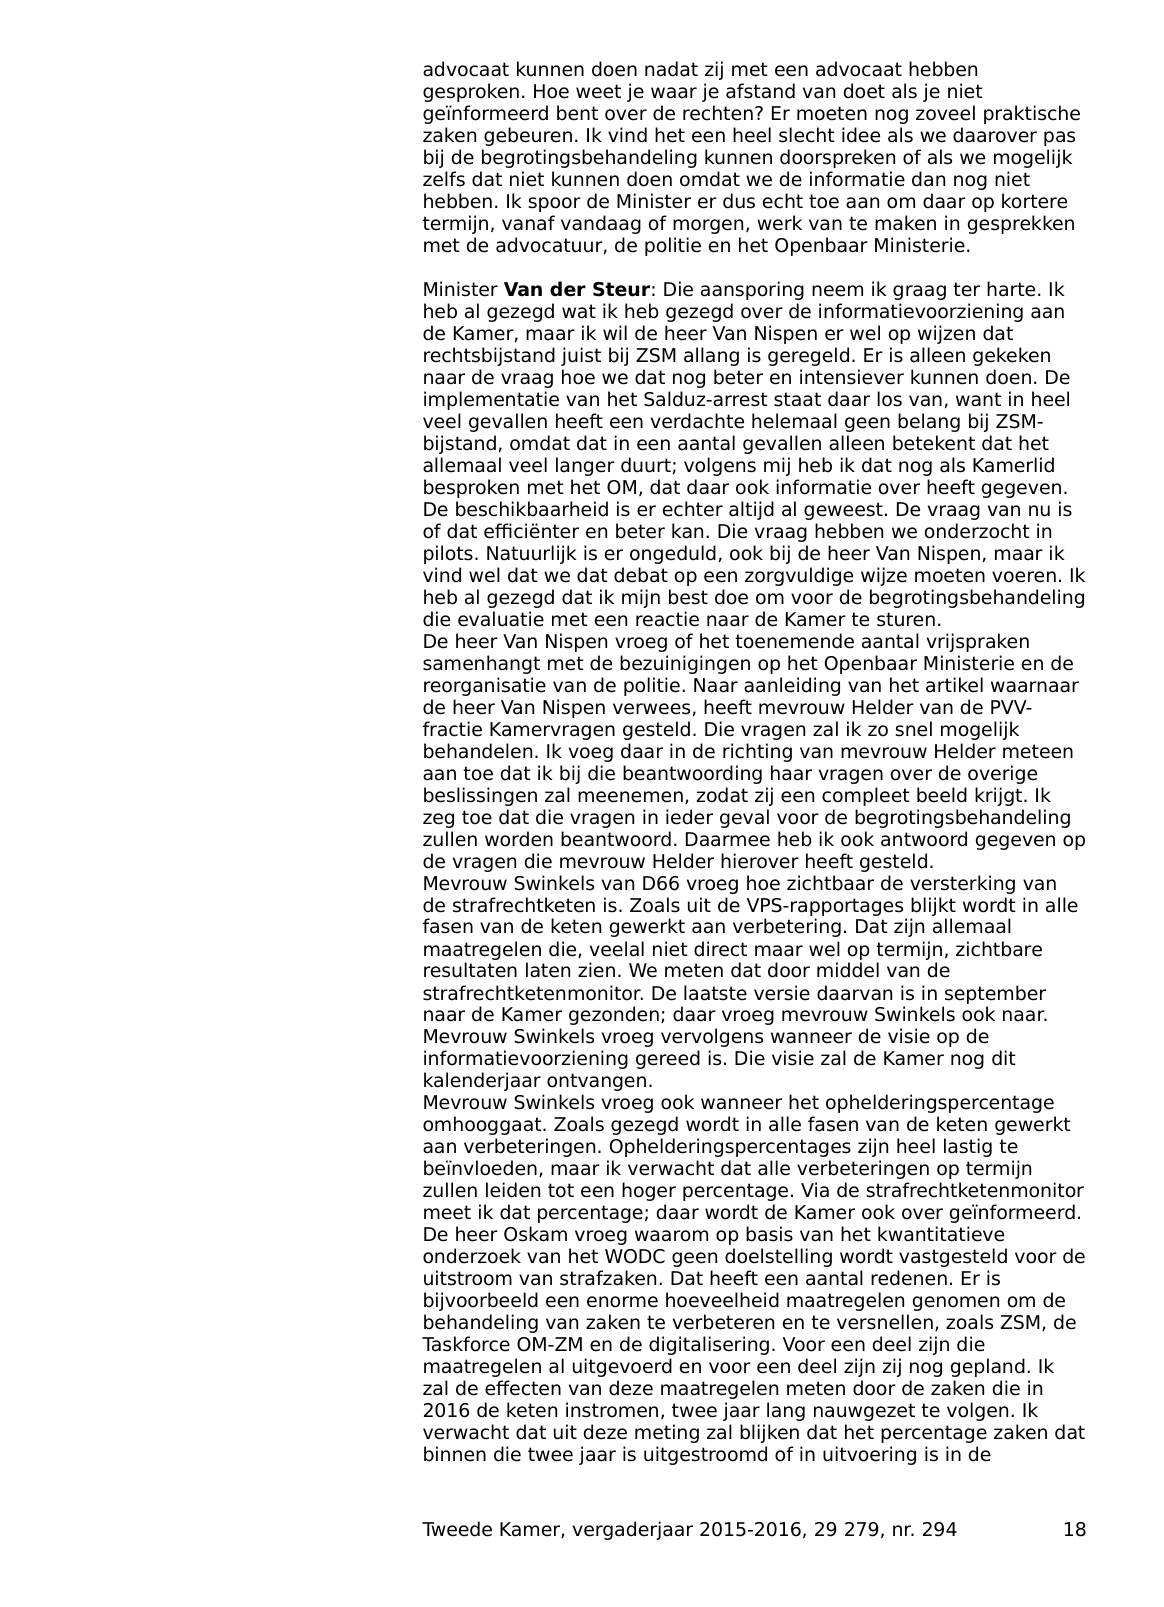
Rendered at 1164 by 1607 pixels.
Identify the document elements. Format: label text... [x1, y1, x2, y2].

text advocaat kunnen doen nadat zij met een advocaat hebben gesproken. Hoe weet je waar je afstand van doet als je niet geïnformeerd bent over de rechten? Er moeten nog zoveel praktische zaken gebeuren. Ik vind het een heel slecht idee als we daarover pas bij de begrotingsbehandeling kunnen doorspreken of als we mogelijk zelfs dat niet kunnen doen omdat we de informatie dan nog niet hebben. Ik spoor de Minister er dus echt toe aan om daar op kortere termijn, vanaf vandaag of morgen, werk van te maken in gesprekken met de advocatuur, de politie en het Openbaar Ministerie. [422, 59, 1087, 257]
text Mevrouw Swinkels van D66 vroeg hoe zichtbaar de versterking van de strafrechtketen is. Zoals uit de VPS-rapportages blijkt wordt in alle fasen van de keten gewerkt aan verbetering. Dat zijn allemaal maatregelen die, veelal niet direct maar wel op termijn, zichtbare resultaten laten zien. We meten dat door middel van de strafrechtketenmonitor. De laatste versie daarvan is in september naar de Kamer gezonden; daar vroeg mevrouw Swinkels ook naar. [422, 872, 1087, 1026]
text De heer Van Nispen vroeg of het toenemende aantal vrijspraken samenhangt met de bezuinigingen op het Openbaar Ministerie en de reorganisatie van de politie. Naar aanleiding van het artikel waarnaar de heer Van Nispen verwees, heeft mevrouw Helder van de PVV-fractie Kamervragen gesteld. Die vragen zal ik zo snel mogelijk behandelen. Ik voeg daar in de richting van mevrouw Helder meteen aan toe dat ik bij die beantwoording haar vragen over de overige beslissingen zal meenemen, zodat zij een compleet beeld krijgt. Ik zeg toe dat die vragen in ieder geval voor de begrotingsbehandeling zullen worden beantwoord. Daarmee heb ik ook antwoord gegeven op de vragen die mevrouw Helder hierover heeft gesteld. [422, 631, 1087, 872]
text Mevrouw Swinkels vroeg vervolgens wanneer de visie op de informatievoorziening gereed is. Die visie zal de Kamer nog dit kalenderjaar ontvangen. [422, 1026, 1087, 1092]
text Minister Van der Steur: Die aansporing neem ik graag ter harte. Ik heb al gezegd wat ik heb gezegd over de informatievoorziening aan de Kamer, maar ik wil de heer Van Nispen er wel op wijzen dat rechtsbijstand juist bij ZSM allang is geregeld. Er is alleen gekeken naar de vraag hoe we dat nog beter en intensiever kunnen doen. De implementatie van het Salduz-arrest staat daar los van, want in heel veel gevallen heeft een verdachte helemaal geen belang bij ZSM-bijstand, omdat dat in een aantal gevallen alleen betekent dat het allemaal veel langer duurt; volgens mij heb ik dat nog als Kamerlid besproken met het OM, dat daar ook informatie over heeft gegeven. De beschikbaarheid is er echter altijd al geweest. De vraag van nu is of dat efficiënter en beter kan. Die vraag hebben we onderzocht in pilots. Natuurlijk is er ongeduld, ook bij de heer Van Nispen, maar ik vind wel dat we dat debat op een zorgvuldige wijze moeten voeren. Ik heb al gezegd dat ik mijn best doe om voor de begrotingsbehandeling die evaluatie met een reactie naar de Kamer te sturen. [422, 279, 1087, 631]
text Mevrouw Swinkels vroeg ook wanneer het ophelderingspercentage omhooggaat. Zoals gezegd wordt in alle fasen van de keten gewerkt aan verbeteringen. Ophelderingspercentages zijn heel lastig te beïnvloeden, maar ik verwacht dat alle verbeteringen op termijn zullen leiden tot een hoger percentage. Via de strafrechtketenmonitor meet ik dat percentage; daar wordt de Kamer ook over geïnformeerd. [422, 1092, 1087, 1224]
text De heer Oskam vroeg waarom op basis van het kwantitatieve onderzoek van het WODC geen doelstelling wordt vastgesteld voor de uitstroom van strafzaken. Dat heeft een aantal redenen. Er is bijvoorbeeld een enorme hoeveelheid maatregelen genomen om de behandeling van zaken te verbeteren en te versnellen, zoals ZSM, de Taskforce OM-ZM en de digitalisering. Voor een deel zijn die maatregelen al uitgevoerd en voor een deel zijn zij nog gepland. Ik zal de effecten van deze maatregelen meten door de zaken die in 2016 de keten instromen, twee jaar lang nauwgezet te volgen. Ik verwacht dat uit deze meting zal blijken dat het percentage zaken dat binnen die twee jaar is uitgestroomd of in uitvoering is in de [422, 1224, 1087, 1466]
